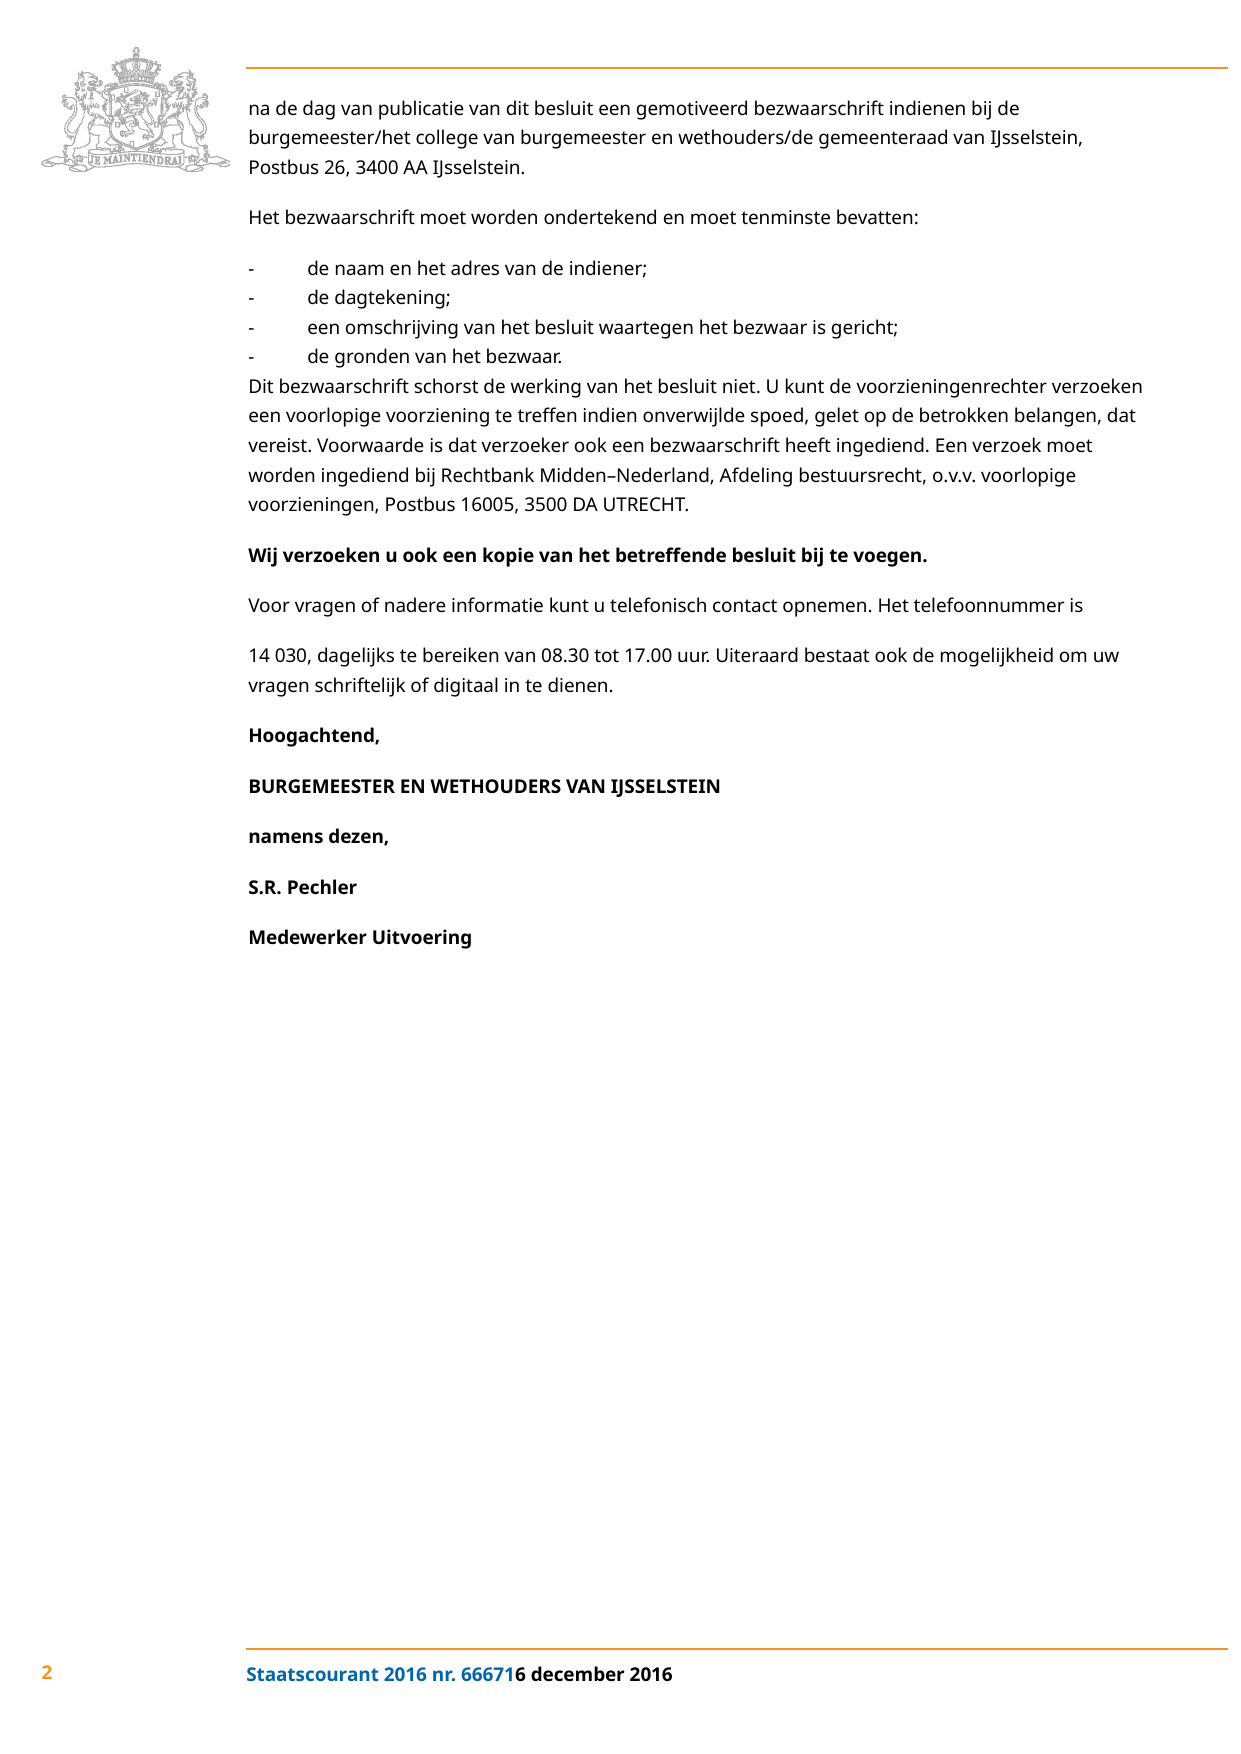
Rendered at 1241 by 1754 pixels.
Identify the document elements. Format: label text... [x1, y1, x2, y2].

text Dit bezwaarschrift schorst de werking van het besluit niet. U kunt de voorzieningenrechter verzoeken een voorlopige voorziening te treffen indien onverwijlde spoed, gelet op de betrokken belangen, dat vereist. Voorwaarde is dat verzoeker ook een bezwaarschrift heeft ingediend. Een verzoek moet worden ingediend bij Rechtbank Midden–Nederland, Afdeling bestuursrecht, o.v.v. voorlopige voorzieningen, Postbus 16005, 3500 DA UTRECHT. [248, 373, 1152, 517]
text Hoogachtend, [248, 723, 1152, 748]
text na de dag van publicatie van dit besluit een gemotiveerd bezwaarschrift indienen bij de burgemeester/het college van burgemeester en wethouders/de gemeenteraad van IJsselstein, Postbus 26, 3400 AA IJsselstein. [248, 95, 1152, 180]
text namens dezen, [248, 823, 1152, 849]
list de gronden van het bezwaar. [248, 343, 1152, 369]
text 14 030, dagelijks te bereiken van 08.30 tot 17.00 uur. Uiteraard bestaat ook de mogelijkheid om uw vragen schriftelijk of digitaal in te dienen. [248, 643, 1152, 698]
text Wij verzoeken u ook een kopie van het betreffende besluit bij te voegen. [248, 542, 1152, 568]
picture [41, 47, 231, 172]
text Voor vragen of nadere informatie kunt u telefonisch contact opnemen. Het telefoonnummer is [248, 592, 1152, 618]
list de naam en het adres van de indiener; [248, 255, 1152, 281]
text BURGEMEESTER EN WETHOUDERS VAN IJSSELSTEIN [248, 773, 1152, 799]
list de dagtekening; [248, 284, 1152, 310]
text S.R. Pechler [248, 874, 1152, 900]
text Medewerker Uitvoering [248, 924, 1152, 950]
list een omschrijving van het besluit waartegen het bezwaar is gericht; [248, 314, 1152, 340]
text Het bezwaarschrift moet worden ondertekend en moet tenminste bevatten: [248, 204, 1152, 230]
